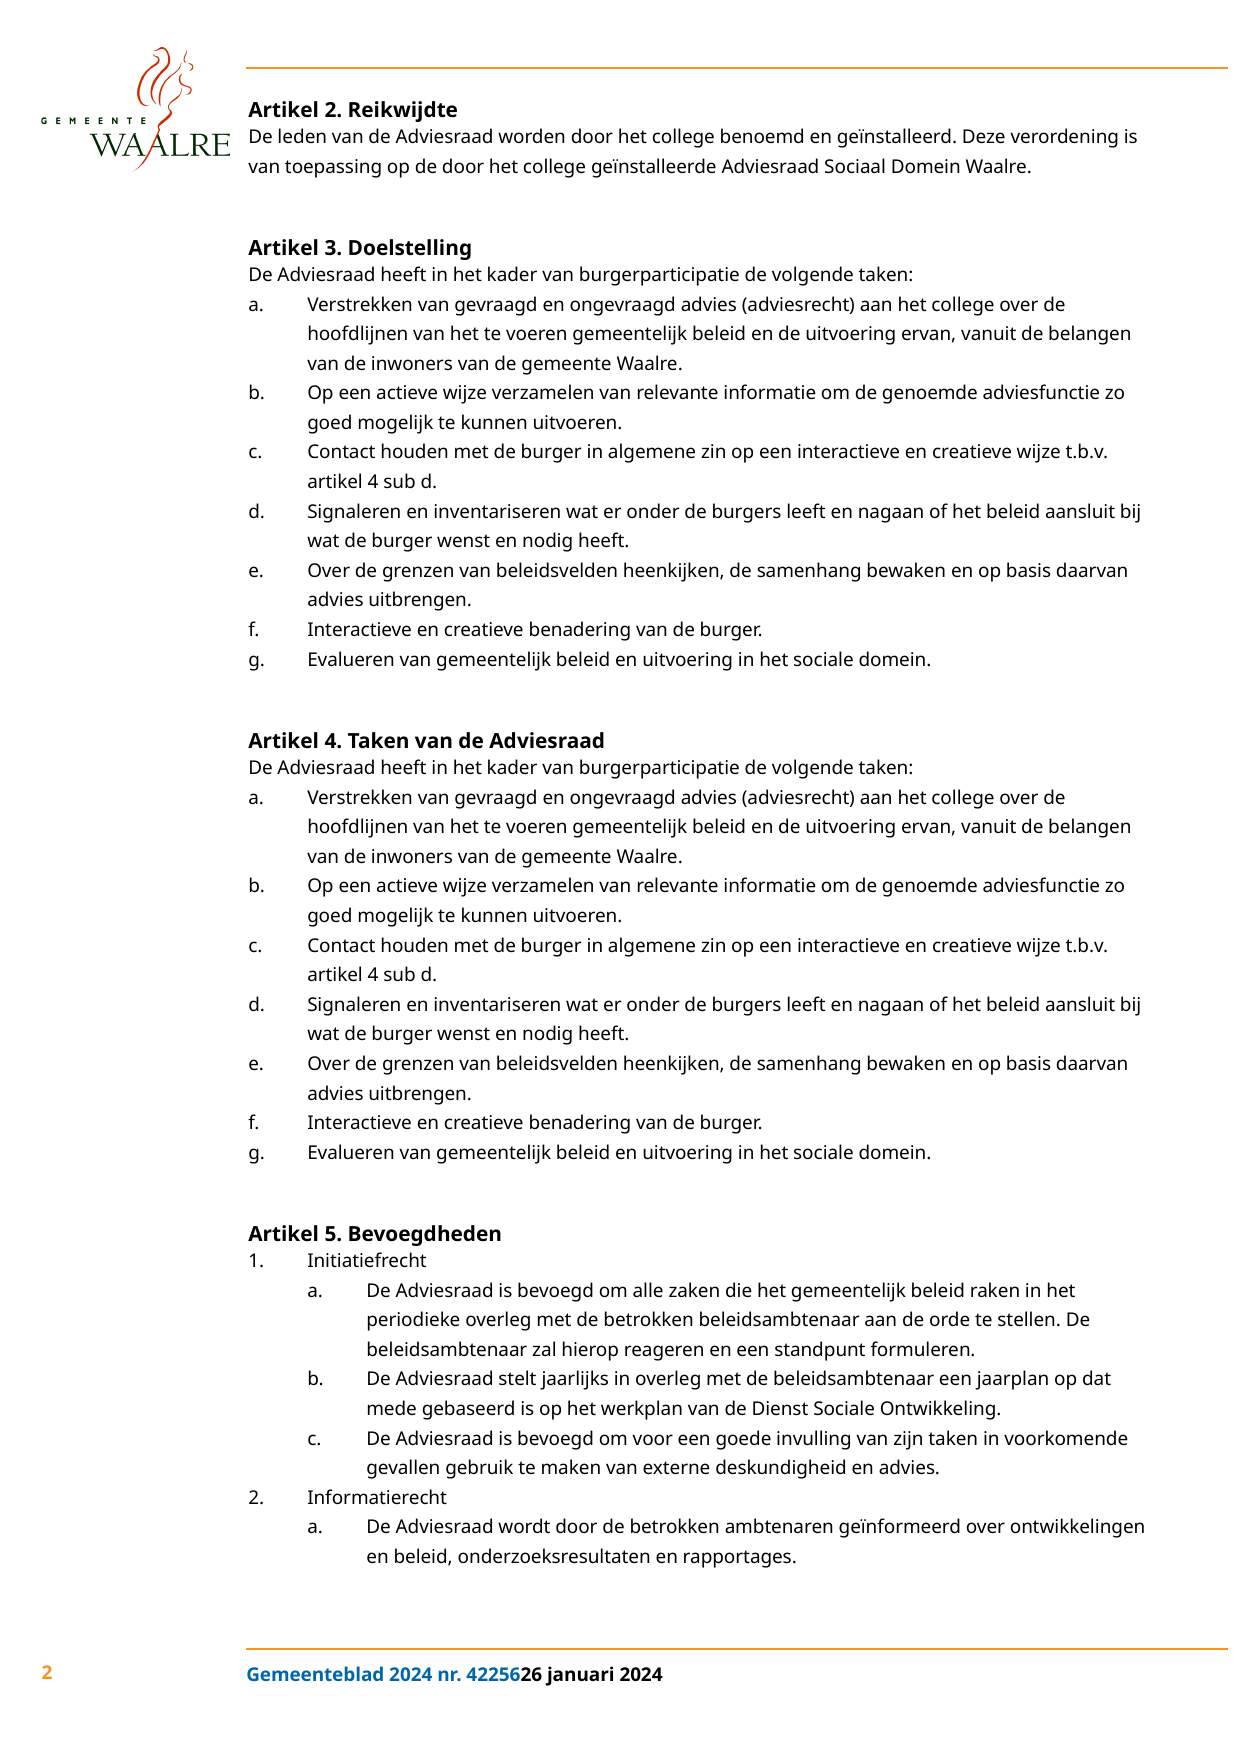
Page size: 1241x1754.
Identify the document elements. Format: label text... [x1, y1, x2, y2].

list Verstrekken van gevraagd en ongevraagd advies (adviesrecht) aan het college over de hoofdlijnen van het te voeren gemeentelijk beleid en de uitvoering ervan, vanuit de belangen van de inwoners van de gemeente Waalre. [248, 291, 1152, 376]
list De Adviesraad is bevoegd om alle zaken die het gemeentelijk beleid raken in het periodieke overleg met de betrokken beleidsambtenaar aan de orde te stellen. De beleidsambtenaar zal hierop reageren en een standpunt formuleren. [307, 1277, 1152, 1362]
list Op een actieve wijze verzamelen van relevante informatie om de genoemde adviesfunctie zo goed mogelijk te kunnen uitvoeren. [248, 873, 1152, 928]
list Over de grenzen van beleidsvelden heenkijken, de samenhang bewaken en op basis daarvan advies uitbrengen. [248, 1050, 1152, 1105]
list Verstrekken van gevraagd en ongevraagd advies (adviesrecht) aan het college over de hoofdlijnen van het te voeren gemeentelijk beleid en de uitvoering ervan, vanuit de belangen van de inwoners van de gemeente Waalre. [248, 784, 1152, 869]
list Contact houden met de burger in algemene zin op een interactieve en creatieve wijze t.b.v. artikel 4 sub d. [248, 439, 1152, 494]
list Initiatiefrecht [248, 1247, 1152, 1273]
text De leden van de Adviesraad worden door het college benoemd en geïnstalleerd. Deze verordening is van toepassing op de door het college geïnstalleerde Adviesraad Sociaal Domein Waalre. [248, 123, 1152, 178]
list Evalueren van gemeentelijk beleid en uitvoering in het sociale domein. [248, 1139, 1152, 1164]
list Informatierecht [248, 1484, 1152, 1510]
text Artikel 2. Reikwijdte [248, 95, 1152, 123]
list Signaleren en inventariseren wat er onder de burgers leeft en nagaan of het beleid aansluit bij wat de burger wenst en nodig heeft. [248, 498, 1152, 553]
text De Adviesraad heeft in het kader van burgerparticipatie de volgende taken: [248, 261, 1152, 287]
list Evalueren van gemeentelijk beleid en uitvoering in het sociale domein. [248, 646, 1152, 672]
text Artikel 3. Doelstelling [248, 233, 1152, 261]
list De Adviesraad wordt door de betrokken ambtenaren geïnformeerd over ontwikkelingen en beleid, onderzoeksresultaten en rapportages. [307, 1513, 1152, 1569]
list Interactieve en creatieve benadering van de burger. [248, 616, 1152, 642]
list Op een actieve wijze verzamelen van relevante informatie om de genoemde adviesfunctie zo goed mogelijk te kunnen uitvoeren. [248, 379, 1152, 435]
text De Adviesraad heeft in het kader van burgerparticipatie de volgende taken: [248, 754, 1152, 780]
list Contact houden met de burger in algemene zin op een interactieve en creatieve wijze t.b.v. artikel 4 sub d. [248, 932, 1152, 987]
list Signaleren en inventariseren wat er onder de burgers leeft en nagaan of het beleid aansluit bij wat de burger wenst en nodig heeft. [248, 991, 1152, 1046]
list Over de grenzen van beleidsvelden heenkijken, de samenhang bewaken en op basis daarvan advies uitbrengen. [248, 557, 1152, 612]
text Artikel 5. Bevoegdheden [248, 1219, 1152, 1247]
text Artikel 4. Taken van de Adviesraad [248, 726, 1152, 754]
picture [41, 47, 231, 172]
list De Adviesraad is bevoegd om voor een goede invulling van zijn taken in voorkomende gevallen gebruik te maken van externe deskundigheid en advies. [307, 1425, 1152, 1480]
list Interactieve en creatieve benadering van de burger. [248, 1109, 1152, 1135]
list De Adviesraad stelt jaarlijks in overleg met de beleidsambtenaar een jaarplan op dat mede gebaseerd is op het werkplan van de Dienst Sociale Ontwikkeling. [307, 1366, 1152, 1421]
